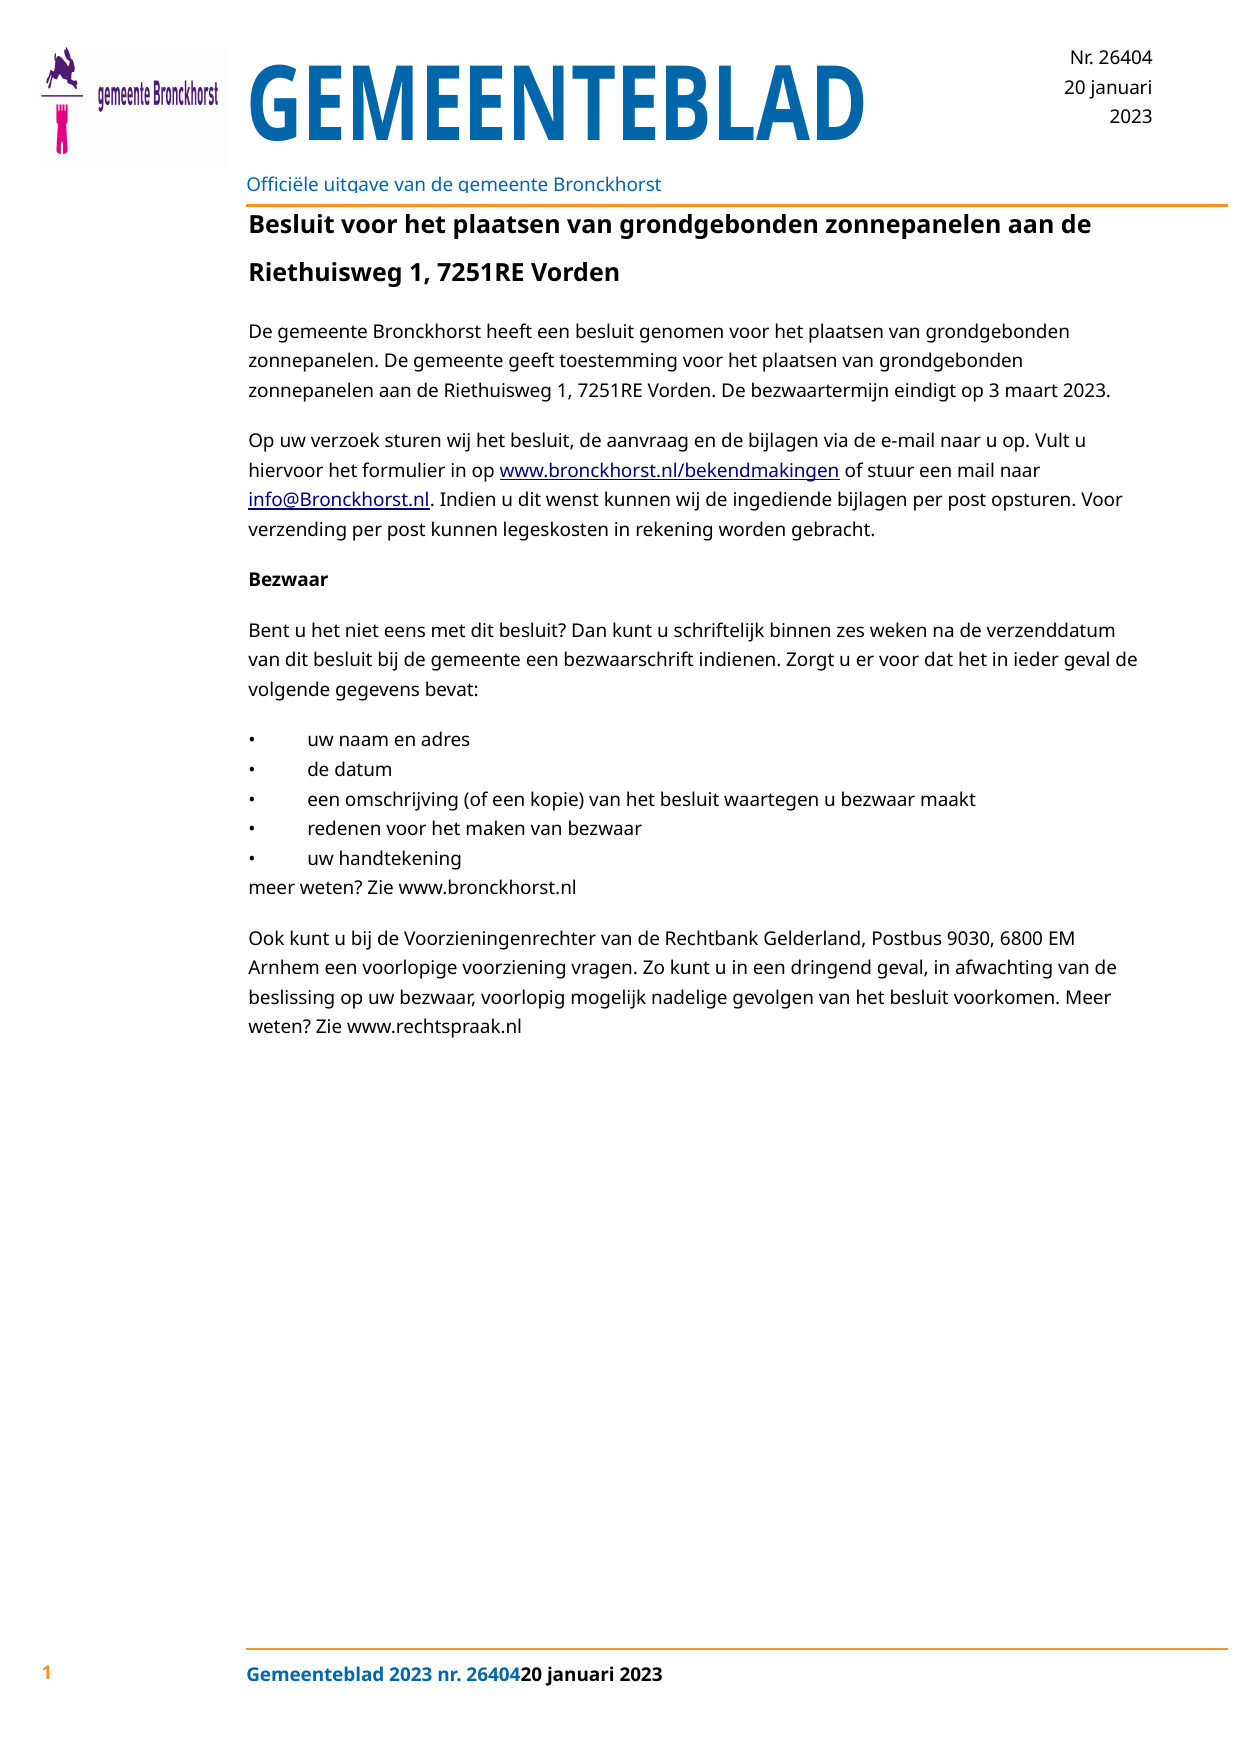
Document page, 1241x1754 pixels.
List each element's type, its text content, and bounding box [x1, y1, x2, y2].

text Bent u het niet eens met dit besluit? Dan kunt u schriftelijk binnen zes weken na de verzenddatum van dit besluit bij de gemeente een bezwaarschrift indienen. Zorgt u er voor dat het in ieder geval de volgende gegevens bevat: [248, 617, 1152, 702]
list een omschrijving (of een kopie) van het besluit waartegen u bezwaar maakt [248, 786, 1152, 812]
text Op uw verzoek sturen wij het besluit, de aanvraag en de bijlagen via de e-mail naar u op. Vult u hiervoor het formulier in op www.bronckhorst.nl/bekendmakingen of stuur een mail naar info@Bronckhorst.nl. Indien u dit wenst kunnen wij de ingediende bijlagen per post opsturen. Voor verzending per post kunnen legeskosten in rekening worden gebracht. [248, 427, 1152, 542]
list uw handtekening [248, 845, 1152, 871]
list redenen voor het maken van bezwaar [248, 815, 1152, 841]
text Bezwaar [248, 567, 1152, 592]
text meer weten? Zie www.bronckhorst.nl [248, 874, 1152, 900]
list de datum [248, 756, 1152, 782]
text Ook kunt u bij de Voorzieningenrechter van de Rechtbank Gelderland, Postbus 9030, 6800 EM Arnhem een voorlopige voorziening vragen. Zo kunt u in een dringend geval, in afwachting van de beslissing op uw bezwaar, voorlopig mogelijk nadelige gevolgen van het besluit voorkomen. Meer weten? Zie www.rechtspraak.nl [248, 925, 1152, 1039]
text Besluit voor het plaatsen van grondgebonden zonnepanelen aan de Riethuisweg 1, 7251RE Vorden [248, 207, 1152, 288]
list uw naam en adres [248, 727, 1152, 752]
picture [41, 47, 231, 172]
text De gemeente Bronckhorst heeft een besluit genomen voor het plaatsen van grondgebonden zonnepanelen. De gemeente geeft toestemming voor het plaatsen van grondgebonden zonnepanelen aan de Riethuisweg 1, 7251RE Vorden. De bezwaartermijn eindigt op 3 maart 2023. [248, 318, 1152, 403]
